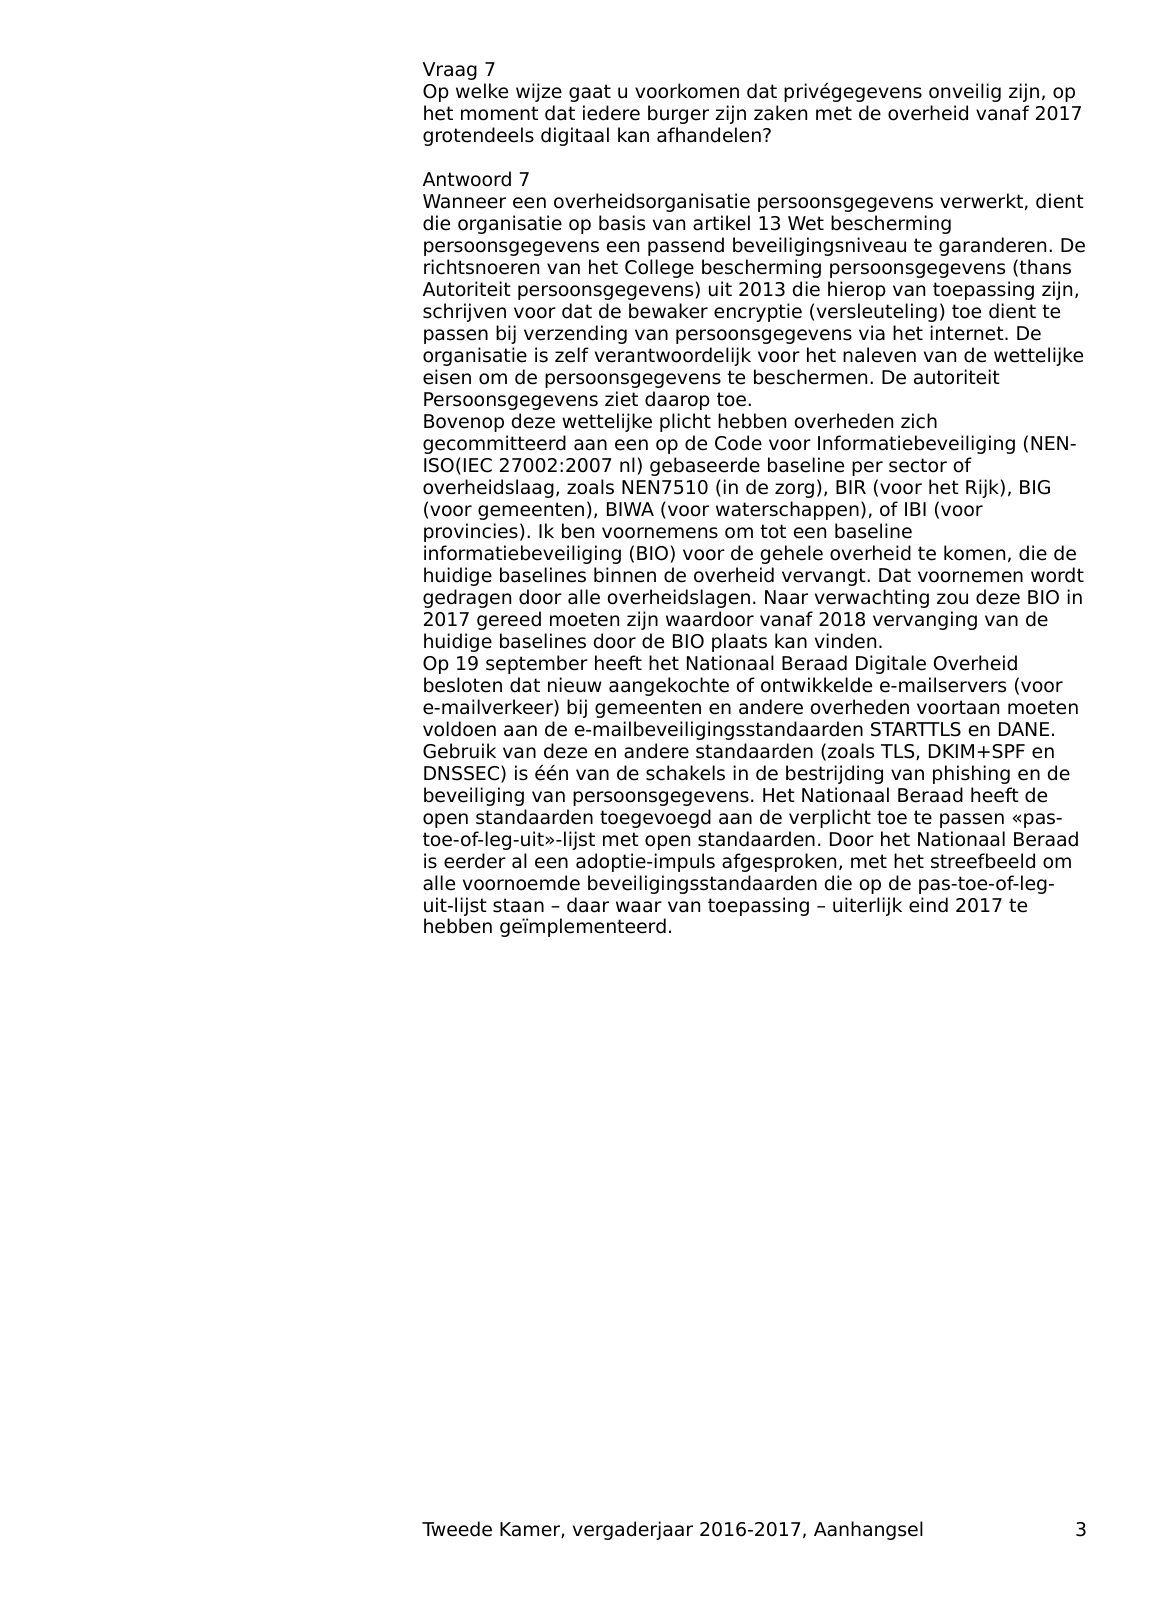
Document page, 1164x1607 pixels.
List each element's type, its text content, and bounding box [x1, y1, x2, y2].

text Op welke wijze gaat u voorkomen dat privégegevens onveilig zijn, op het moment dat iedere burger zijn zaken met de overheid vanaf 2017 grotendeels digitaal kan afhandelen? [422, 81, 1087, 147]
text Antwoord 7 [422, 169, 1087, 191]
text Wanneer een overheidsorganisatie persoonsgegevens verwerkt, dient die organisatie op basis van artikel 13 Wet bescherming persoonsgegevens een passend beveiligingsniveau te garanderen. De richtsnoeren van het College bescherming persoonsgegevens (thans Autoriteit persoonsgegevens) uit 2013 die hierop van toepassing zijn, schrijven voor dat de bewaker encryptie (versleuteling) toe dient te passen bij verzending van persoonsgegevens via het internet. De organisatie is zelf verantwoordelijk voor het naleven van de wettelijke eisen om de persoonsgegevens te beschermen. De autoriteit Persoonsgegevens ziet daarop toe. [422, 191, 1087, 411]
text Bovenop deze wettelijke plicht hebben overheden zich gecommitteerd aan een op de Code voor Informatiebeveiliging (NEN-ISO(IEC 27002:2007 nl) gebaseerde baseline per sector of overheidslaag, zoals NEN7510 (in de zorg), BIR (voor het Rijk), BIG (voor gemeenten), BIWA (voor waterschappen), of IBI (voor provincies). Ik ben voornemens om tot een baseline informatiebeveiliging (BIO) voor de gehele overheid te komen, die de huidige baselines binnen de overheid vervangt. Dat voornemen wordt gedragen door alle overheidslagen. Naar verwachting zou deze BIO in 2017 gereed moeten zijn waardoor vanaf 2018 vervanging van de huidige baselines door de BIO plaats kan vinden. [422, 411, 1087, 653]
text Vraag 7 [422, 59, 1087, 81]
text Op 19 september heeft het Nationaal Beraad Digitale Overheid besloten dat nieuw aangekochte of ontwikkelde e-mailservers (voor e-mailverkeer) bij gemeenten en andere overheden voortaan moeten voldoen aan de e-mailbeveiligingsstandaarden STARTTLS en DANE. Gebruik van deze en andere standaarden (zoals TLS, DKIM+SPF en DNSSEC) is één van de schakels in de bestrijding van phishing en de beveiliging van persoonsgegevens. Het Nationaal Beraad heeft de open standaarden toegevoegd aan de verplicht toe te passen «pas-toe-of-leg-uit»-lijst met open standaarden. Door het Nationaal Beraad is eerder al een adoptie-impuls afgesproken, met het streefbeeld om alle voornoemde beveiligingsstandaarden die op de pas-toe-of-leg-uit-lijst staan – daar waar van toepassing – uiterlijk eind 2017 te hebben geïmplementeerd. [422, 653, 1087, 938]
